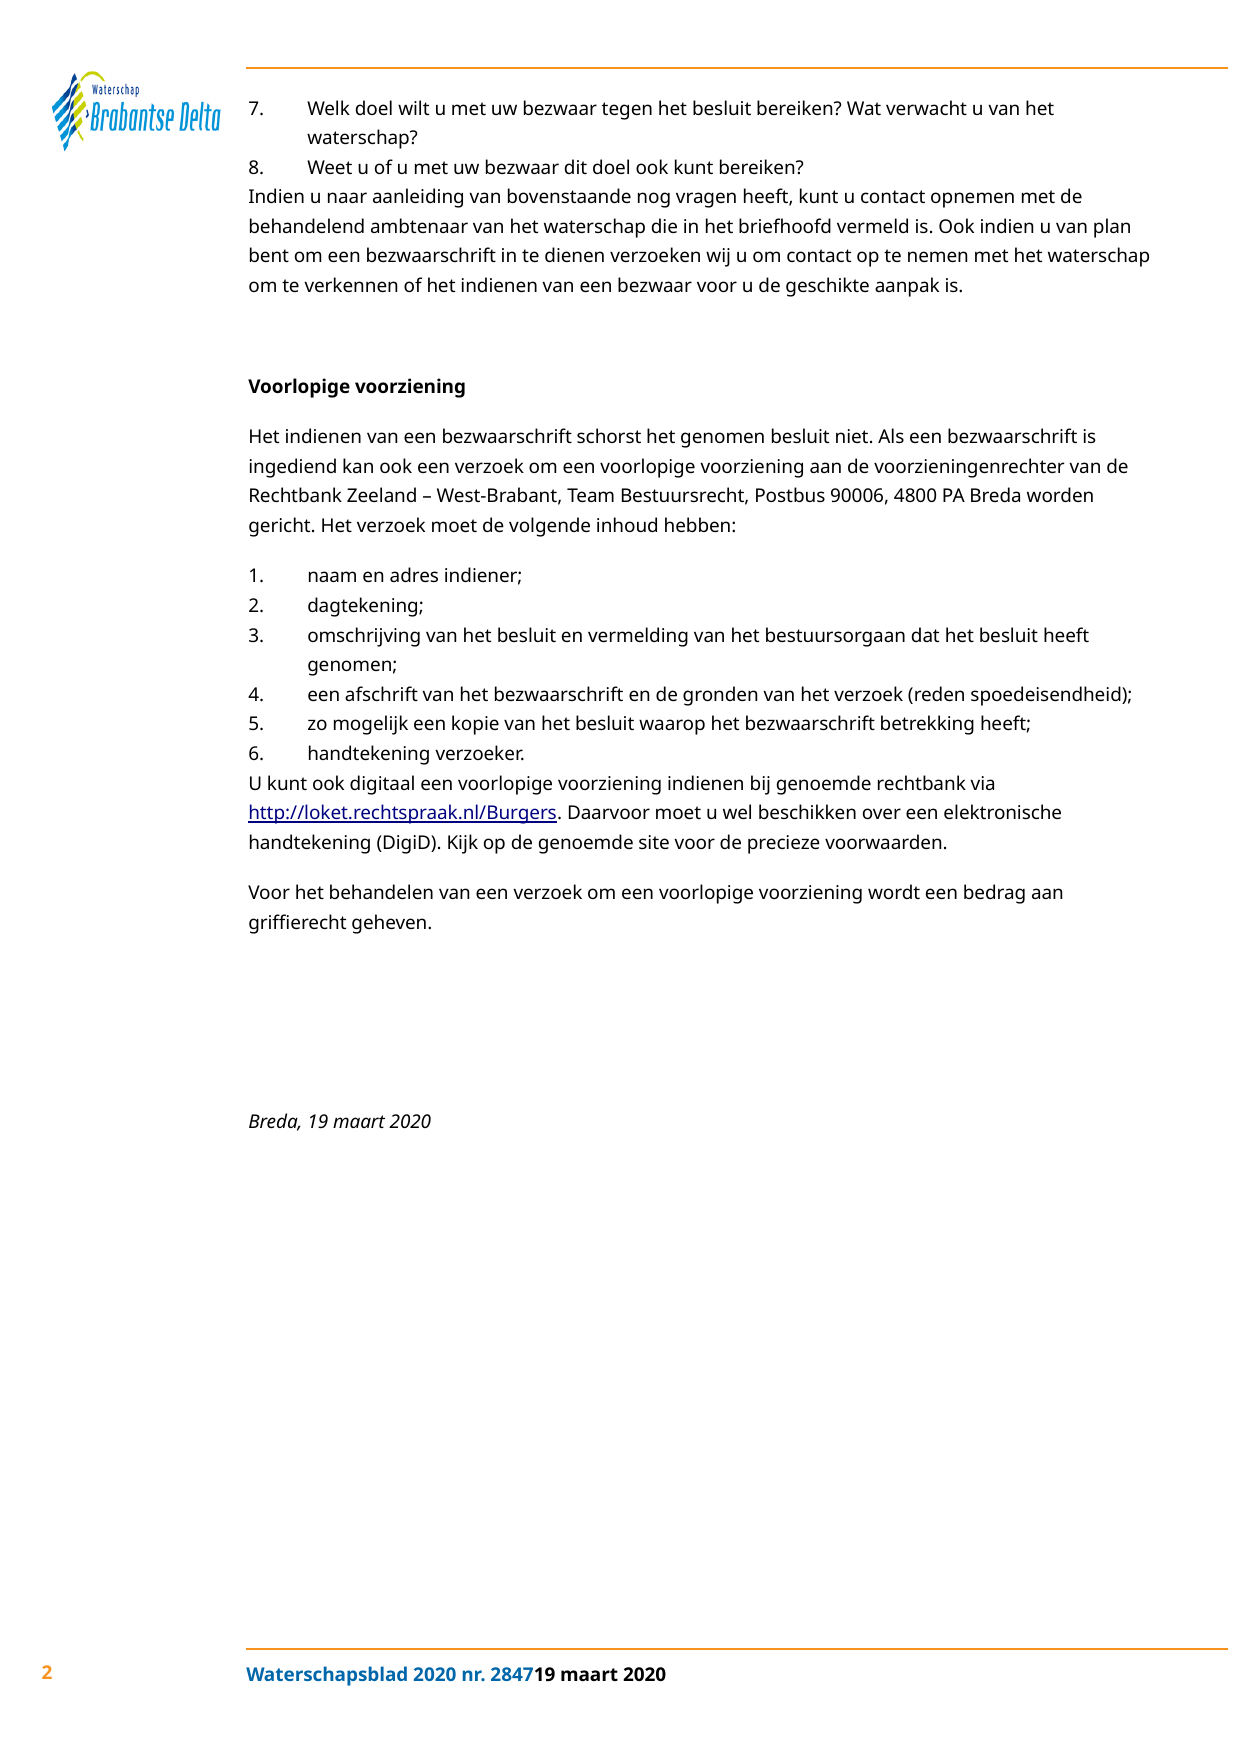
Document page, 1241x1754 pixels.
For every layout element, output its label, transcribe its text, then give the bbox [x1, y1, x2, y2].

list Welk doel wilt u met uw bezwaar tegen het besluit bereiken? Wat verwacht u van het waterschap? [248, 95, 1152, 150]
text Voorlopige voorziening [248, 373, 1152, 399]
list dagtekening; [248, 592, 1152, 618]
list zo mogelijk een kopie van het besluit waarop het bezwaarschrift betrekking heeft; [248, 711, 1152, 736]
text Indien u naar aanleiding van bovenstaande nog vragen heeft, kunt u contact opnemen met de behandelend ambtenaar van het waterschap die in het briefhoofd vermeld is. Ook indien u van plan bent om een bezwaarschrift in te dienen verzoeken wij u om contact op te nemen met het waterschap om te verkennen of het indienen van een bezwaar voor u de geschikte aanpak is. [248, 183, 1152, 298]
list een afschrift van het bezwaarschrift en de gronden van het verzoek (reden spoedeisendheid); [248, 681, 1152, 707]
list Weet u of u met uw bezwaar dit doel ook kunt bereiken? [248, 154, 1152, 180]
text Het indienen van een bezwaarschrift schorst het genomen besluit niet. Als een bezwaarschrift is ingediend kan ook een verzoek om een voorlopige voorziening aan de voorzieningenrechter van de Rechtbank Zeeland – West-Brabant, Team Bestuursrecht, Postbus 90006, 4800 PA Breda worden gericht. Het verzoek moet de volgende inhoud hebben: [248, 423, 1152, 538]
text Breda, 19 maart 2020 [248, 1108, 1152, 1134]
picture [41, 47, 231, 172]
list omschrijving van het besluit en vermelding van het bestuursorgaan dat het besluit heeft genomen; [248, 622, 1152, 677]
list naam en adres indiener; [248, 563, 1152, 588]
text U kunt ook digitaal een voorlopige voorziening indienen bij genoemde rechtbank via http://loket.rechtspraak.nl/Burgers. Daarvoor moet u wel beschikken over een elektronische handtekening (DigiD). Kijk op de genoemde site voor de precieze voorwaarden. [248, 770, 1152, 855]
list handtekening verzoeker. [248, 740, 1152, 766]
text Voor het behandelen van een verzoek om een voorlopige voorziening wordt een bedrag aan griffierecht geheven. [248, 879, 1152, 935]
